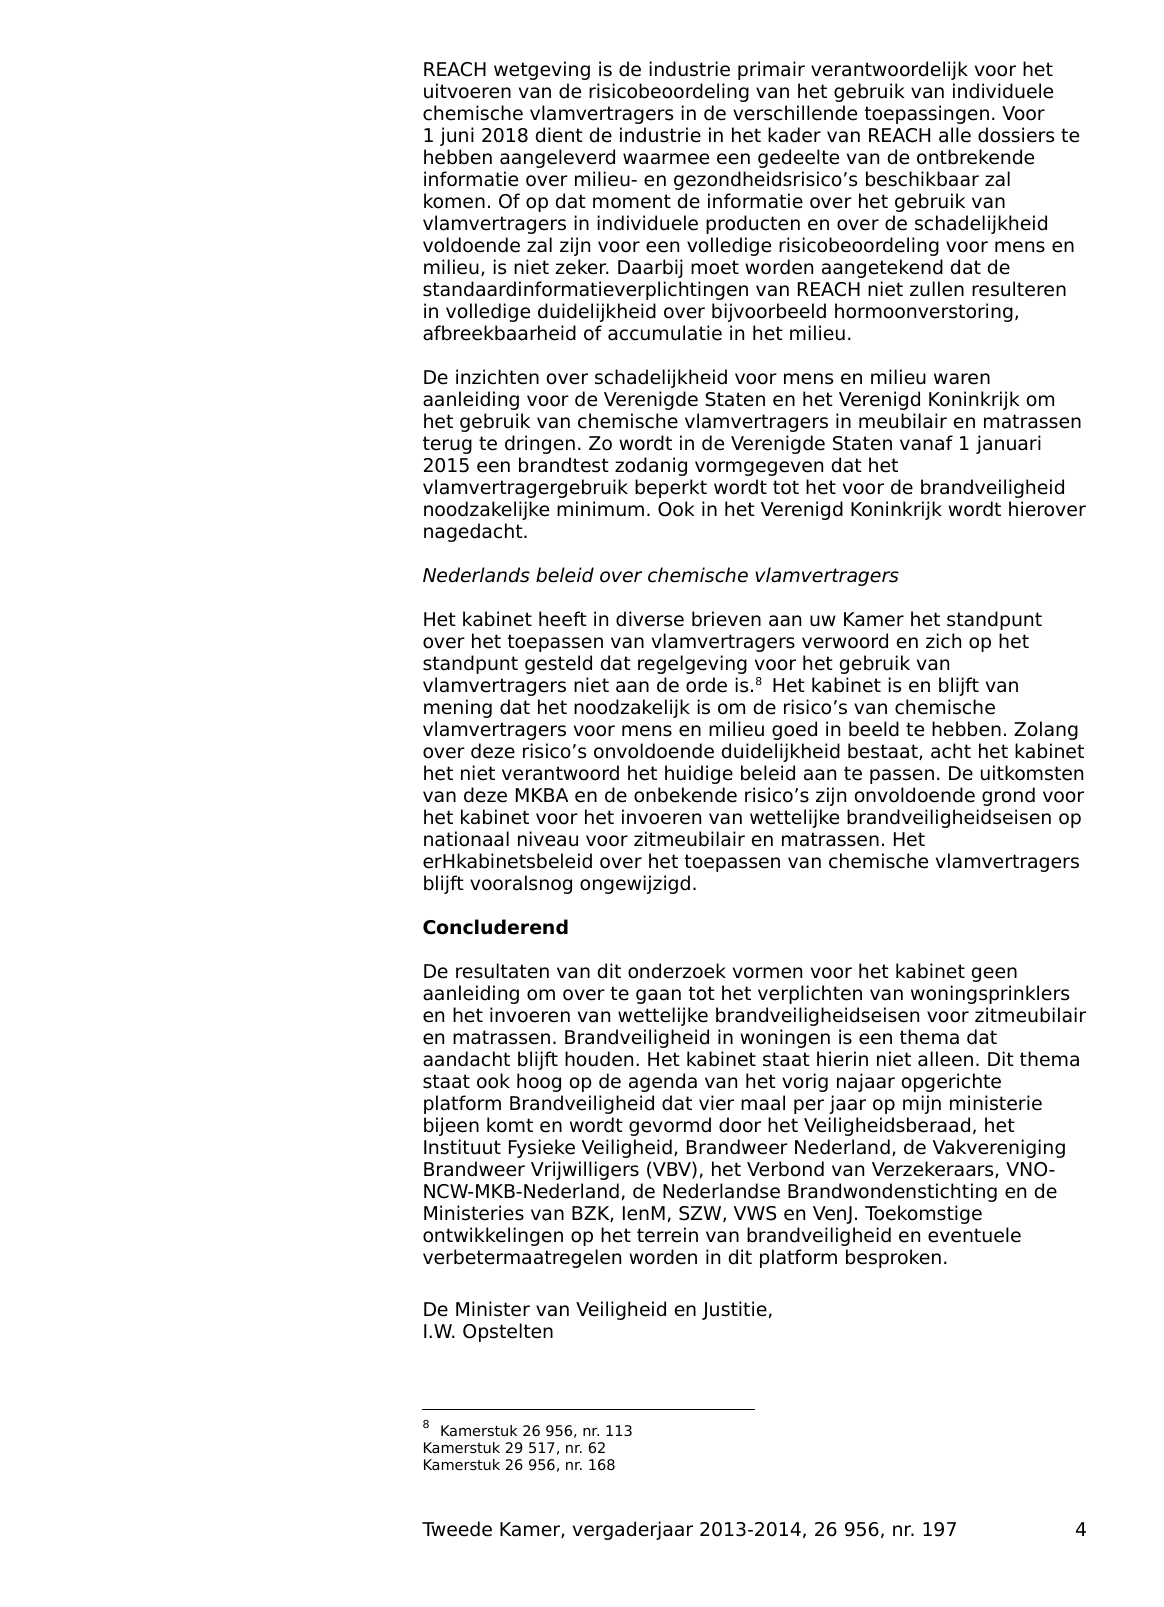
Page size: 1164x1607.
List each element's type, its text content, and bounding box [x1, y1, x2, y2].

subtitle Concluderend [422, 917, 1087, 939]
text Het kabinet heeft in diverse brieven aan uw Kamer het standpunt over het toepassen van vlamvertragers verwoord en zich op het standpunt gesteld dat regelgeving voor het gebruik van vlamvertragers niet aan de orde is. Het kabinet is en blijft van mening dat het noodzakelijk is om de risico’s van chemische vlamvertragers voor mens en milieu goed in beeld te hebben. Zolang over deze risico’s onvoldoende duidelijkheid bestaat, acht het kabinet het niet verantwoord het huidige beleid aan te passen. De uitkomsten van deze MKBA en de onbekende risico’s zijn onvoldoende grond voor het kabinet voor het invoeren van wettelijke brandveiligheidseisen op nationaal niveau voor zitmeubilair en matrassen. Het erHkabinetsbeleid over het toepassen van chemische vlamvertragers blijft vooralsnog ongewijzigd. [422, 609, 1087, 895]
text De resultaten van dit onderzoek vormen voor het kabinet geen aanleiding om over te gaan tot het verplichten van woningsprinklers en het invoeren van wettelijke brandveiligheidseisen voor zitmeubilair en matrassen. Brandveiligheid in woningen is een thema dat aandacht blijft houden. Het kabinet staat hierin niet alleen. Dit thema staat ook hoog op de agenda van het vorig najaar opgerichte platform Brandveiligheid dat vier maal per jaar op mijn ministerie bijeen komt en wordt gevormd door het Veiligheidsberaad, het Instituut Fysieke Veiligheid, Brandweer Nederland, de Vakvereniging Brandweer Vrijwilligers (VBV), het Verbond van Verzekeraars, VNO-NCW-MKB-Nederland, de Nederlandse Brandwondenstichting en de Ministeries van BZK, IenM, SZW, VWS en VenJ. Toekomstige ontwikkelingen op het terrein van brandveiligheid en eventuele verbetermaatregelen worden in dit platform besproken. [422, 961, 1087, 1269]
text De inzichten over schadelijkheid voor mens en milieu waren aanleiding voor de Verenigde Staten en het Verenigd Koninkrijk om het gebruik van chemische vlamvertragers in meubilair en matrassen terug te dringen. Zo wordt in de Verenigde Staten vanaf 1 januari 2015 een brandtest zodanig vormgegeven dat het vlamvertragergebruik beperkt wordt tot het voor de brandveiligheid noodzakelijke minimum. Ook in het Verenigd Koninkrijk wordt hierover nagedacht. [422, 367, 1087, 543]
subtitle Nederlands beleid over chemische vlamvertragers [422, 565, 1087, 587]
text Kamerstuk 26 956, nr. 168 [422, 1457, 1087, 1474]
text De Minister van Veiligheid en Justitie, I.W. Opstelten [422, 1299, 1087, 1343]
text REACH wetgeving is de industrie primair verantwoordelijk voor het uitvoeren van de risicobeoordeling van het gebruik van individuele chemische vlamvertragers in de verschillende toepassingen. Voor 1 juni 2018 dient de industrie in het kader van REACH alle dossiers te hebben aangeleverd waarmee een gedeelte van de ontbrekende informatie over milieu- en gezondheidsrisico’s beschikbaar zal komen. Of op dat moment de informatie over het gebruik van vlamvertragers in individuele producten en over de schadelijkheid voldoende zal zijn voor een volledige risicobeoordeling voor mens en milieu, is niet zeker. Daarbij moet worden aangetekend dat de standaardinformatieverplichtingen van REACH niet zullen resulteren in volledige duidelijkheid over bijvoorbeeld hormoonverstoring, afbreekbaarheid of accumulatie in het milieu. [422, 59, 1087, 345]
text Kamerstuk 29 517, nr. 62 [422, 1441, 1087, 1457]
text Kamerstuk 26 956, nr. 113 [422, 1418, 1087, 1441]
